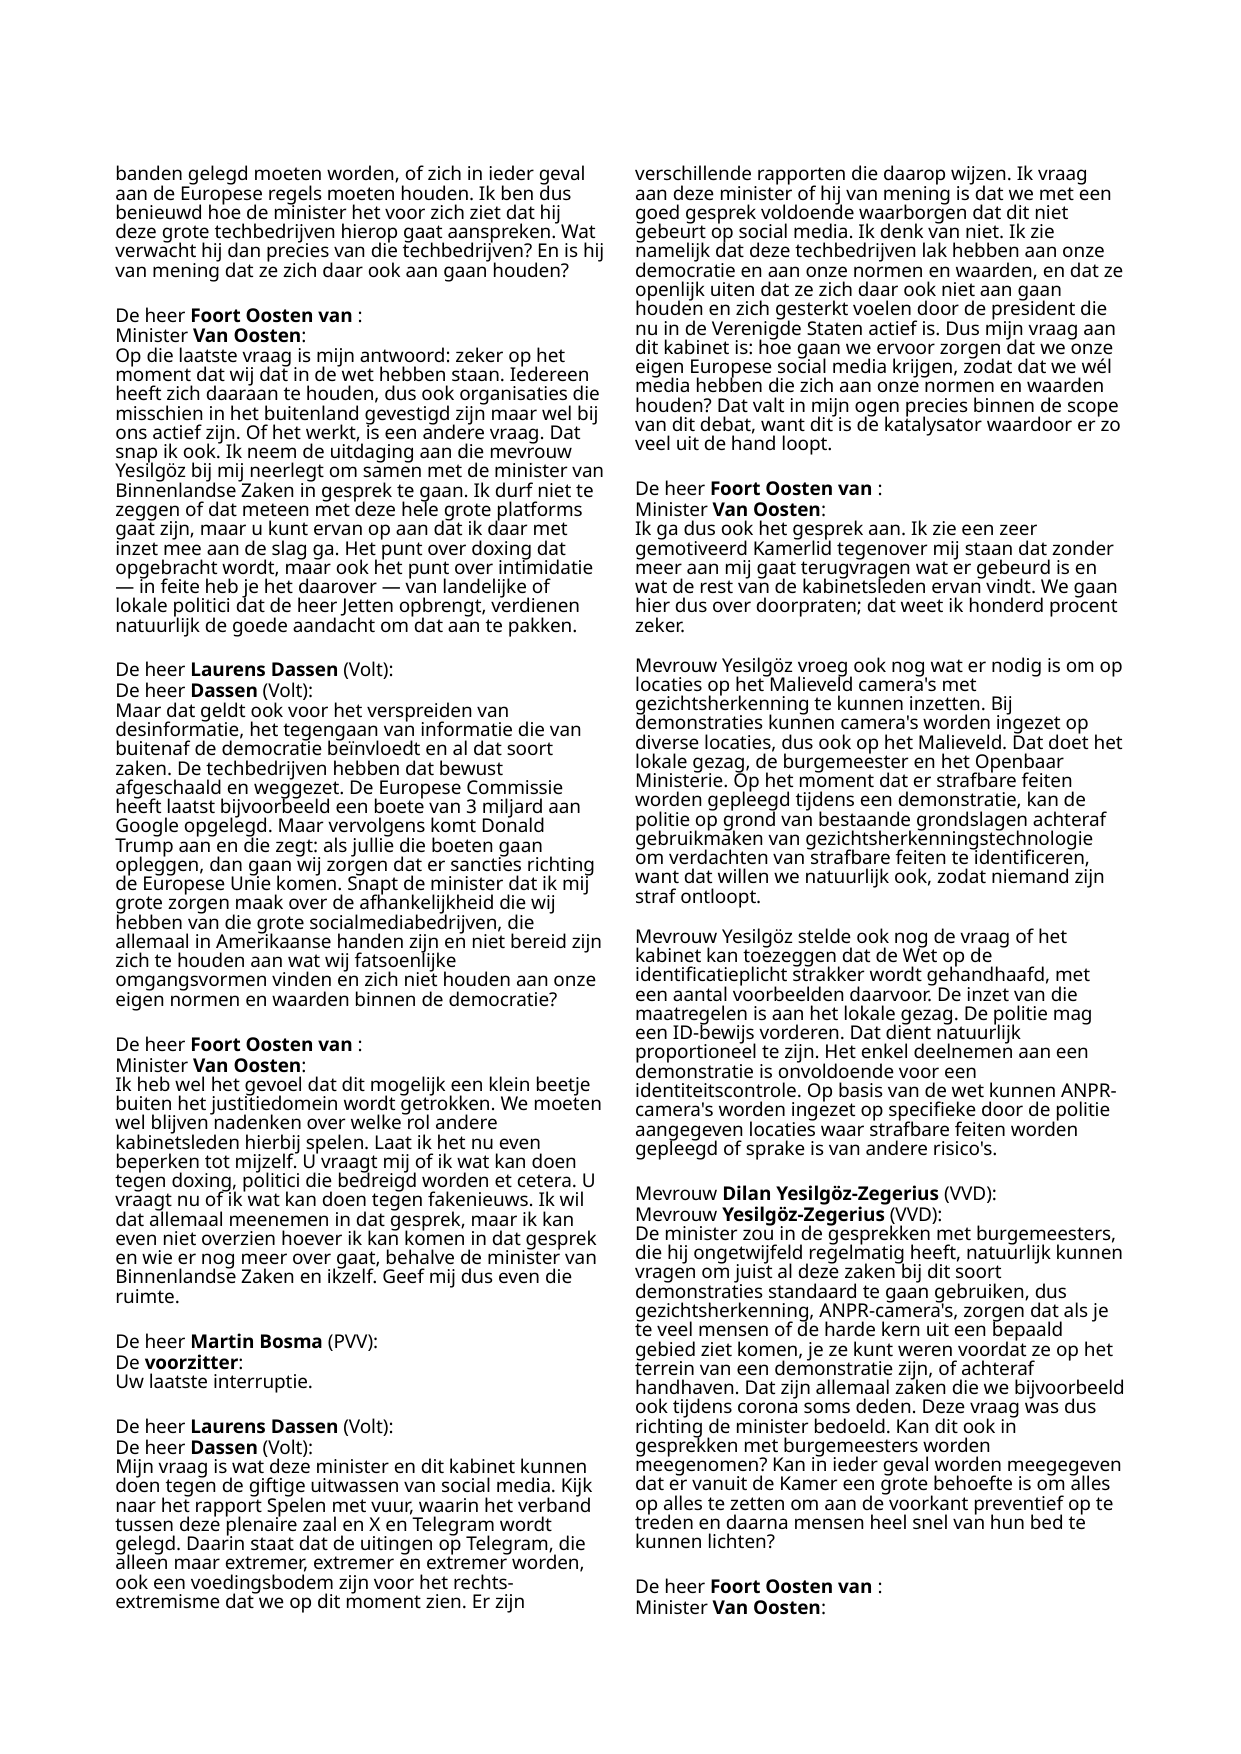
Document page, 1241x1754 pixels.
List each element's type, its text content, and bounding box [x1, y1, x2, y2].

text Minister Van Oosten: [115, 327, 605, 347]
text De heer Foort Oosten van : [115, 302, 605, 327]
text De heer Dassen (Volt): [115, 1439, 605, 1458]
text verschillende rapporten die daarop wijzen. Ik vraag aan deze minister of hij van mening is dat we met een goed gesprek voldoende waarborgen dat dit niet gebeurt op social media. Ik denk van niet. Ik zie namelijk dat deze techbedrijven lak hebben aan onze democratie en aan onze normen en waarden, en dat ze openlijk uiten dat ze zich daar ook niet aan gaan houden en zich gesterkt voelen door de president die nu in de Verenigde Staten actief is. Dus mijn vraag aan dit kabinet is: hoe gaan we ervoor zorgen dat we onze eigen Europese social media krijgen, zodat dat we wél media hebben die zich aan onze normen en waarden houden? Dat valt in mijn ogen precies binnen de scope van dit debat, want dit is de katalysator waardoor er zo veel uit de hand loopt. [635, 165, 1125, 454]
text Mevrouw Dilan Yesilgöz-Zegerius (VVD): [635, 1180, 1125, 1206]
text Mijn vraag is wat deze minister en dit kabinet kunnen doen tegen de giftige uitwassen van social media. Kijk naar het rapport Spelen met vuur, waarin het verband tussen deze plenaire zaal en X en Telegram wordt gelegd. Daarin staat dat de uitingen op Telegram, die alleen maar extremer, extremer en extremer worden, ook een voedingsbodem zijn voor het rechts-extremisme dat we op dit moment zien. Er zijn [115, 1458, 605, 1612]
text Minister Van Oosten: [635, 501, 1125, 520]
text De heer Foort Oosten van : [115, 1031, 605, 1057]
text Maar dat geldt ook voor het verspreiden van desinformatie, het tegengaan van informatie die van buitenaf de democratie beïnvloedt en al dat soort zaken. De techbedrijven hebben dat bewust afgeschaald en weggezet. De Europese Commissie heeft laatst bijvoorbeeld een boete van 3 miljard aan Google opgelegd. Maar vervolgens komt Donald Trump aan en die zegt: als jullie die boeten gaan opleggen, dan gaan wij zorgen dat er sancties richting de Europese Unie komen. Snapt de minister dat ik mij grote zorgen maak over de afhankelijkheid die wij hebben van die grote socialmediabedrijven, die allemaal in Amerikaanse handen zijn en niet bereid zijn zich te houden aan wat wij fatsoenlijke omgangsvormen vinden en zich niet houden aan onze eigen normen en waarden binnen de democratie? [115, 702, 605, 1010]
text De voorzitter: [115, 1354, 605, 1373]
text Minister Van Oosten: [635, 1599, 1125, 1618]
text Mevrouw Yesilgöz stelde ook nog de vraag of het kabinet kan toezeggen dat de Wet op de identificatieplicht strakker wordt gehandhaafd, met een aantal voorbeelden daarvoor. De inzet van die maatregelen is aan het lokale gezag. De politie mag een ID-bewijs vorderen. Dat dient natuurlijk proportioneel te zijn. Het enkel deelnemen aan een demonstratie is onvoldoende voor een identiteitscontrole. Op basis van de wet kunnen ANPR-camera's worden ingezet op specifieke door de politie aangegeven locaties waar strafbare feiten worden gepleegd of sprake is van andere risico's. [635, 928, 1125, 1159]
text De heer Dassen (Volt): [115, 682, 605, 702]
text De heer Foort Oosten van : [635, 1573, 1125, 1599]
text De heer Foort Oosten van : [635, 475, 1125, 501]
text Op die laatste vraag is mijn antwoord: zeker op het moment dat wij dat in de wet hebben staan. Iedereen heeft zich daaraan te houden, dus ook organisaties die misschien in het buitenland gevestigd zijn maar wel bij ons actief zijn. Of het werkt, is een andere vraag. Dat snap ik ook. Ik neem de uitdaging aan die mevrouw Yesilgöz bij mij neerlegt om samen met de minister van Binnenlandse Zaken in gesprek te gaan. Ik durf niet te zeggen of dat meteen met deze hele grote platforms gaat zijn, maar u kunt ervan op aan dat ik daar met inzet mee aan de slag ga. Het punt over doxing dat opgebracht wordt, maar ook het punt over intimidatie — in feite heb je het daarover — van landelijke of lokale politici dat de heer Jetten opbrengt, verdienen natuurlijk de goede aandacht om dat aan te pakken. [115, 347, 605, 636]
text De heer Laurens Dassen (Volt): [115, 1413, 605, 1439]
text Ik ga dus ook het gesprek aan. Ik zie een zeer gemotiveerd Kamerlid tegenover mij staan dat zonder meer aan mij gaat terugvragen wat er gebeurd is en wat de rest van de kabinetsleden ervan vindt. We gaan hier dus over doorpraten; dat weet ik honderd procent zeker. [635, 520, 1125, 636]
text De heer Martin Bosma (PVV): [115, 1328, 605, 1354]
text Mevrouw Yesilgöz-Zegerius (VVD): [635, 1206, 1125, 1225]
text De minister zou in de gesprekken met burgemeesters, die hij ongetwijfeld regelmatig heeft, natuurlijk kunnen vragen om juist al deze zaken bij dit soort demonstraties standaard te gaan gebruiken, dus gezichtsherkenning, ANPR-camera's, zorgen dat als je te veel mensen of de harde kern uit een bepaald gebied ziet komen, je ze kunt weren voordat ze op het terrein van een demonstratie zijn, of achteraf handhaven. Dat zijn allemaal zaken die we bijvoorbeeld ook tijdens corona soms deden. Deze vraag was dus richting de minister bedoeld. Kan dit ook in gesprekken met burgemeesters worden meegenomen? Kan in ieder geval worden meegegeven dat er vanuit de Kamer een grote behoefte is om alles op alles te zetten om aan de voorkant preventief op te treden en daarna mensen heel snel van hun bed te kunnen lichten? [635, 1225, 1125, 1552]
text banden gelegd moeten worden, of zich in ieder geval aan de Europese regels moeten houden. Ik ben dus benieuwd hoe de minister het voor zich ziet dat hij deze grote techbedrijven hierop gaat aanspreken. Wat verwacht hij dan precies van die techbedrijven? En is hij van mening dat ze zich daar ook aan gaan houden? [115, 165, 605, 281]
text De heer Laurens Dassen (Volt): [115, 657, 605, 682]
text Uw laatste interruptie. [115, 1373, 605, 1392]
text Mevrouw Yesilgöz vroeg ook nog wat er nodig is om op locaties op het Malieveld camera's met gezichtsherkenning te kunnen inzetten. Bij demonstraties kunnen camera's worden ingezet op diverse locaties, dus ook op het Malieveld. Dat doet het lokale gezag, de burgemeester en het Openbaar Ministerie. Op het moment dat er strafbare feiten worden gepleegd tijdens een demonstratie, kan de politie op grond van bestaande grondslagen achteraf gebruikmaken van gezichtsherkenningstechnologie om verdachten van strafbare feiten te identificeren, want dat willen we natuurlijk ook, zodat niemand zijn straf ontloopt. [635, 657, 1125, 907]
text Ik heb wel het gevoel dat dit mogelijk een klein beetje buiten het justitiedomein wordt getrokken. We moeten wel blijven nadenken over welke rol andere kabinetsleden hierbij spelen. Laat ik het nu even beperken tot mijzelf. U vraagt mij of ik wat kan doen tegen doxing, politici die bedreigd worden et cetera. U vraagt nu of ik wat kan doen tegen fakenieuws. Ik wil dat allemaal meenemen in dat gesprek, maar ik kan even niet overzien hoever ik kan komen in dat gesprek en wie er nog meer over gaat, behalve de minister van Binnenlandse Zaken en ikzelf. Geef mij dus even die ruimte. [115, 1076, 605, 1307]
text Minister Van Oosten: [115, 1057, 605, 1076]
